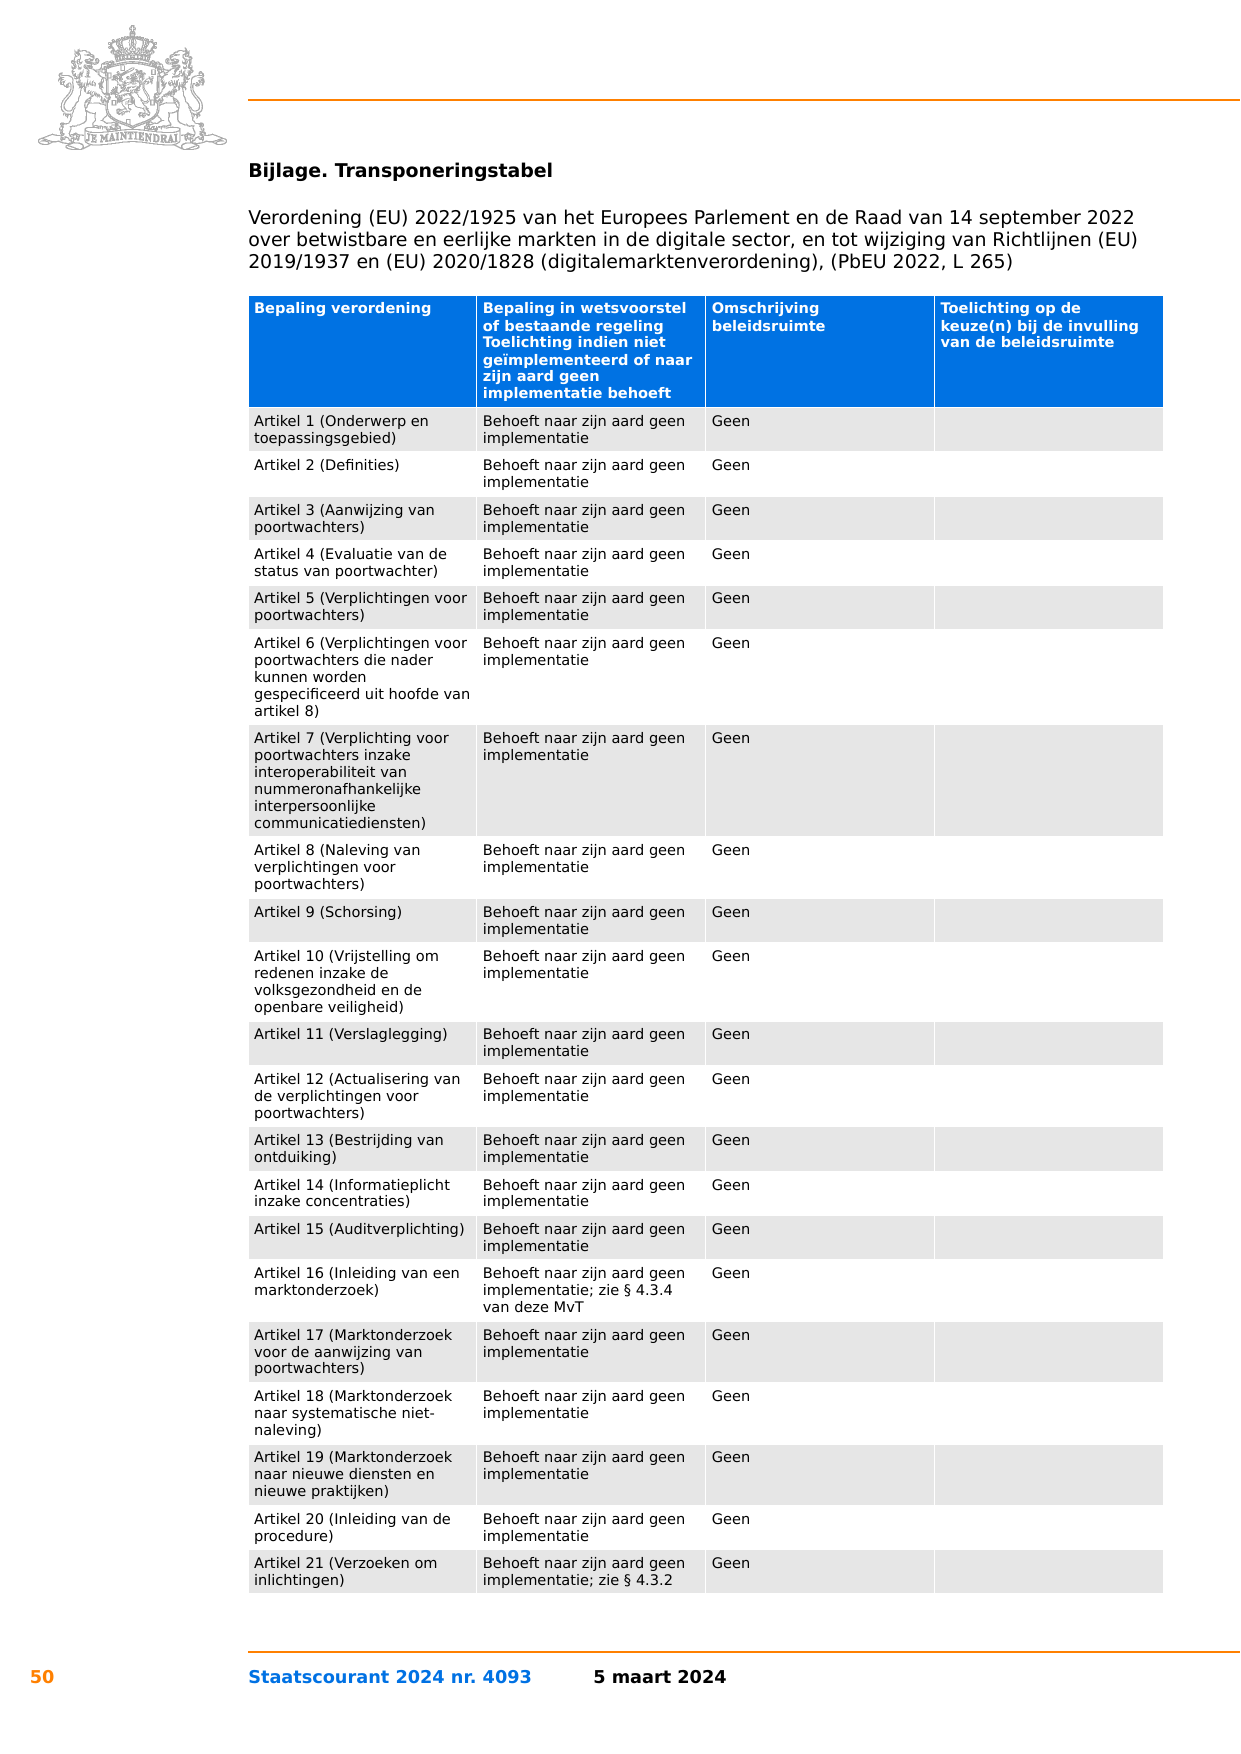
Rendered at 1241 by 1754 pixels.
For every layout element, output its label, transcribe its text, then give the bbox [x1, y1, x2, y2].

table_cell Artikel 18 (Marktonderzoek naar systematische niet-naleving) [249, 1383, 476, 1443]
table_cell [935, 1172, 1163, 1215]
table_cell [935, 453, 1163, 496]
table_cell Artikel 3 (Aanwijzing van poortwachters) [249, 497, 476, 540]
table_cell [935, 408, 1163, 451]
table_cell Artikel 9 (Schorsing) [249, 899, 476, 942]
table_cell Behoeft naar zijn aard geen implementatie [477, 1445, 705, 1505]
table_cell Artikel 17 (Marktonderzoek voor de aanwijzing van poortwachters) [249, 1322, 476, 1382]
table_cell Geen [706, 943, 934, 1021]
table_cell Geen [706, 1506, 934, 1549]
table_header Omschrijving beleidsruimte [706, 296, 934, 407]
table_cell Behoeft naar zijn aard geen implementatie [477, 497, 705, 540]
table_cell Geen [706, 838, 934, 898]
table_cell Artikel 4 (Evaluatie van de status van poortwachter) [249, 541, 476, 584]
table_cell Behoeft naar zijn aard geen implementatie [477, 630, 705, 724]
table_cell Artikel 5 (Verplichtingen voor poortwachters) [249, 586, 476, 629]
table_cell Geen [706, 1066, 934, 1126]
table_header Bepaling in wetsvoorstel of bestaande regeling Toelichting indien niet geïmplementeerd of naar zijn aard geen implementatie behoeft [477, 296, 705, 407]
table_cell Artikel 14 (Informatieplicht inzake concentraties) [249, 1172, 476, 1215]
table_cell Geen [706, 1383, 934, 1443]
table_cell Geen [706, 1322, 934, 1382]
table_cell Geen [706, 1445, 934, 1505]
table_cell Behoeft naar zijn aard geen implementatie [477, 943, 705, 1021]
table_cell Behoeft naar zijn aard geen implementatie [477, 1066, 705, 1126]
table_cell Behoeft naar zijn aard geen implementatie [477, 899, 705, 942]
table_cell Behoeft naar zijn aard geen implementatie [477, 453, 705, 496]
table_cell [935, 725, 1163, 836]
table_cell Artikel 20 (Inleiding van de procedure) [249, 1506, 476, 1549]
table_cell Artikel 16 (Inleiding van een marktonderzoek) [249, 1260, 476, 1321]
table_cell Geen [706, 725, 934, 836]
table_cell Artikel 8 (Naleving van verplichtingen voor poortwachters) [249, 838, 476, 898]
table_cell [935, 1445, 1163, 1505]
table_cell Behoeft naar zijn aard geen implementatie [477, 1322, 705, 1382]
picture [38, 25, 227, 150]
table_cell Behoeft naar zijn aard geen implementatie; zie § 4.3.2 [477, 1550, 705, 1593]
table_cell Behoeft naar zijn aard geen implementatie [477, 541, 705, 584]
table_cell Behoeft naar zijn aard geen implementatie [477, 1506, 705, 1549]
text Verordening (EU) 2022/1925 van het Europees Parlement en de Raad van 14 september 2022 over betwistbare en eerlijke markten in de digitale sector, en tot wijziging van Richtlijnen (EU) 2019/1937 en (EU) 2020/1828 (digitalemarktenverordening), (PbEU 2022, L 265) [248, 207, 1163, 273]
table_cell Geen [706, 586, 934, 629]
table_cell [935, 1550, 1163, 1593]
table_cell [935, 1383, 1163, 1443]
table_cell Artikel 19 (Marktonderzoek naar nieuwe diensten en nieuwe praktijken) [249, 1445, 476, 1505]
table_header Toelichting op de keuze(n) bij de invulling van de beleidsruimte [935, 296, 1163, 407]
table_header Bepaling verordening [249, 296, 476, 407]
table_cell [935, 838, 1163, 898]
table_cell [935, 1260, 1163, 1321]
table_cell [935, 497, 1163, 540]
table_cell Geen [706, 1550, 934, 1593]
table_cell [935, 630, 1163, 724]
table_cell [935, 1127, 1163, 1171]
table_cell Behoeft naar zijn aard geen implementatie [477, 725, 705, 836]
table_cell [935, 1022, 1163, 1065]
table_cell Artikel 13 (Bestrijding van ontduiking) [249, 1127, 476, 1171]
table_cell [935, 1066, 1163, 1126]
table_cell Behoeft naar zijn aard geen implementatie [477, 1022, 705, 1065]
table_cell Behoeft naar zijn aard geen implementatie; zie § 4.3.4 van deze MvT [477, 1260, 705, 1321]
table_cell Artikel 7 (Verplichting voor poortwachters inzake interoperabiliteit van nummeronafhankelijke interpersoonlijke communicatiediensten) [249, 725, 476, 836]
table_cell [935, 541, 1163, 584]
table_cell Geen [706, 1216, 934, 1259]
table_cell [935, 943, 1163, 1021]
table_cell Artikel 6 (Verplichtingen voor poortwachters die nader kunnen worden gespecificeerd uit hoofde van artikel 8) [249, 630, 476, 724]
table_cell Artikel 15 (Auditverplichting) [249, 1216, 476, 1259]
table_cell Geen [706, 1172, 934, 1215]
table_cell Geen [706, 630, 934, 724]
table_cell [935, 899, 1163, 942]
table_cell Geen [706, 453, 934, 496]
table_cell Geen [706, 1022, 934, 1065]
table_cell Behoeft naar zijn aard geen implementatie [477, 586, 705, 629]
table_cell Artikel 2 (Definities) [249, 453, 476, 496]
table_cell Geen [706, 1260, 934, 1321]
table_cell Artikel 12 (Actualisering van de verplichtingen voor poortwachters) [249, 1066, 476, 1126]
table_cell Geen [706, 497, 934, 540]
table_cell Behoeft naar zijn aard geen implementatie [477, 1127, 705, 1171]
table_cell Artikel 1 (Onderwerp en toepassingsgebied) [249, 408, 476, 451]
table_cell [935, 586, 1163, 629]
table_cell Artikel 10 (Vrijstelling om redenen inzake de volksgezondheid en de openbare veiligheid) [249, 943, 476, 1021]
table_cell [935, 1506, 1163, 1549]
table_cell Geen [706, 899, 934, 942]
subtitle Bijlage. Transponeringstabel [248, 160, 1163, 182]
table_cell Geen [706, 1127, 934, 1171]
table_cell [935, 1322, 1163, 1382]
table_cell Behoeft naar zijn aard geen implementatie [477, 1216, 705, 1259]
table_cell Behoeft naar zijn aard geen implementatie [477, 1172, 705, 1215]
table_cell Behoeft naar zijn aard geen implementatie [477, 1383, 705, 1443]
table_cell [935, 1216, 1163, 1259]
table_cell Behoeft naar zijn aard geen implementatie [477, 408, 705, 451]
table_cell Behoeft naar zijn aard geen implementatie [477, 838, 705, 898]
table_cell Geen [706, 408, 934, 451]
table_cell Geen [706, 541, 934, 584]
table_cell Artikel 11 (Verslaglegging) [249, 1022, 476, 1065]
table_cell Artikel 21 (Verzoeken om inlichtingen) [249, 1550, 476, 1593]
